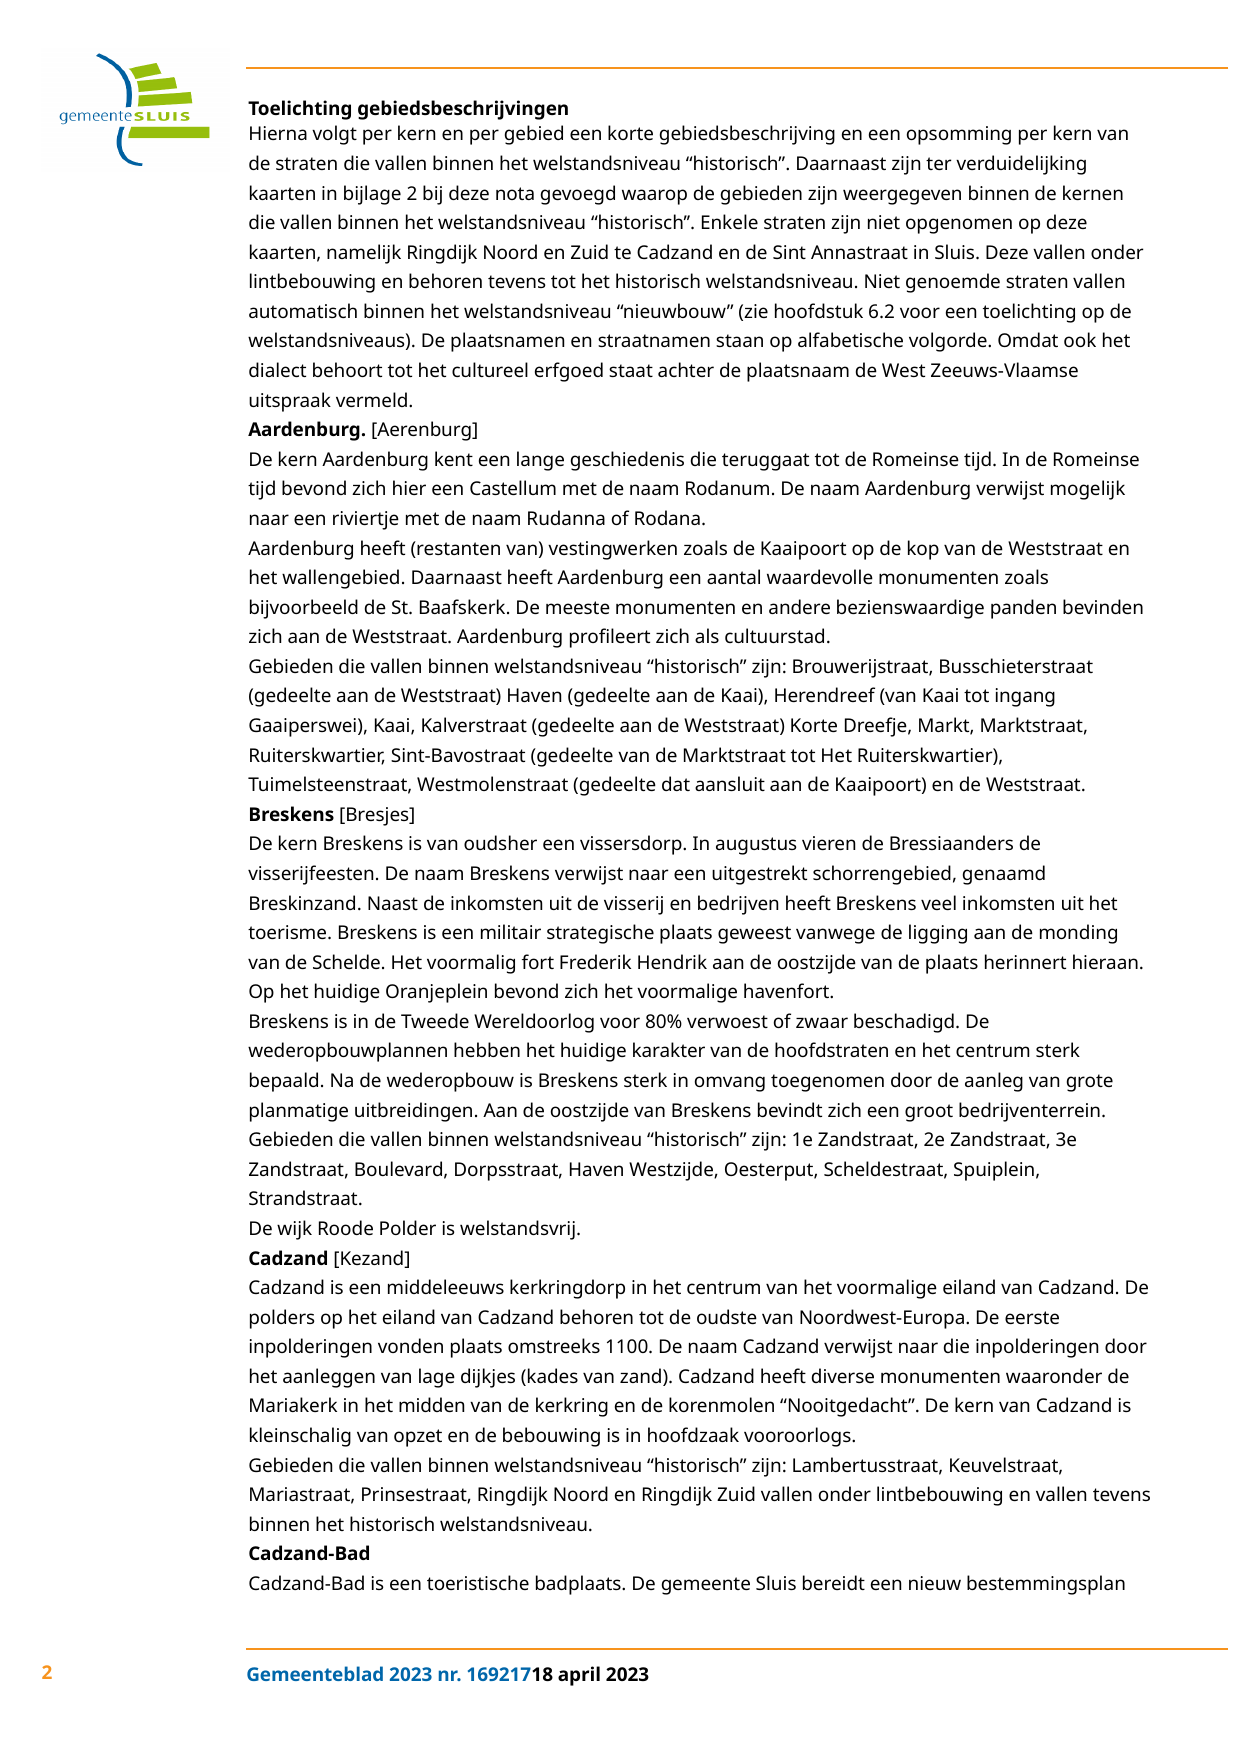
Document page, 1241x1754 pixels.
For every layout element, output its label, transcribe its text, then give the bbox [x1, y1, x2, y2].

text Breskens [Bresjes] [248, 801, 1152, 827]
text Gebieden die vallen binnen welstandsniveau “historisch” zijn: Brouwerijstraat, Busschieterstraat (gedeelte aan de Weststraat) Haven (gedeelte aan de Kaai), Herendreef (van Kaai tot ingang Gaaiperswei), Kaai, Kalverstraat (gedeelte aan de Weststraat) Korte Dreefje, Markt, Marktstraat, Ruiterskwartier, Sint-Bavostraat (gedeelte van de Marktstraat tot Het Ruiterskwartier), Tuimelsteenstraat, Westmolenstraat (gedeelte dat aansluit aan de Kaaipoort) en de Weststraat. [248, 653, 1152, 797]
text Toelichting gebiedsbeschrijvingen [248, 95, 1152, 121]
text Cadzand-Bad is een toeristische badplaats. De gemeente Sluis bereidt een nieuw bestemmingsplan [248, 1570, 1152, 1596]
text Breskens is in de Tweede Wereldoorlog voor 80% verwoest of zwaar beschadigd. De wederopbouwplannen hebben het huidige karakter van de hoofdstraten en het centrum sterk bepaald. Na de wederopbouw is Breskens sterk in omvang toegenomen door de aanleg van grote planmatige uitbreidingen. Aan de oostzijde van Breskens bevindt zich een groot bedrijventerrein. Gebieden die vallen binnen welstandsniveau “historisch” zijn: 1e Zandstraat, 2e Zandstraat, 3e Zandstraat, Boulevard, Dorpsstraat, Haven Westzijde, Oesterput, Scheldestraat, Spuiplein, Strandstraat. [248, 1008, 1152, 1211]
text De kern Aardenburg kent een lange geschiedenis die teruggaat tot de Romeinse tijd. In de Romeinse tijd bevond zich hier een Castellum met de naam Rodanum. De naam Aardenburg verwijst mogelijk naar een riviertje met de naam Rudanna of Rodana. [248, 446, 1152, 531]
text Cadzand is een middeleeuws kerkringdorp in het centrum van het voormalige eiland van Cadzand. De polders op het eiland van Cadzand behoren tot de oudste van Noordwest-Europa. De eerste inpolderingen vonden plaats omstreeks 1100. De naam Cadzand verwijst naar die inpolderingen door het aanleggen van lage dijkjes (kades van zand). Cadzand heeft diverse monumenten waaronder de Mariakerk in het midden van de kerkring en de korenmolen “Nooitgedacht”. De kern van Cadzand is kleinschalig van opzet en de bebouwing is in hoofdzaak vooroorlogs. [248, 1274, 1152, 1448]
text Aardenburg heeft (restanten van) vestingwerken zoals de Kaaipoort op de kop van de Weststraat en het wallengebied. Daarnaast heeft Aardenburg een aantal waardevolle monumenten zoals bijvoorbeeld de St. Baafskerk. De meeste monumenten en andere bezienswaardige panden bevinden zich aan de Weststraat. Aardenburg profileert zich als cultuurstad. [248, 535, 1152, 649]
text Cadzand [Kezand] [248, 1245, 1152, 1270]
text Gebieden die vallen binnen welstandsniveau “historisch” zijn: Lambertusstraat, Keuvelstraat, Mariastraat, Prinsestraat, Ringdijk Noord en Ringdijk Zuid vallen onder lintbebouwing en vallen tevens binnen het historisch welstandsniveau. [248, 1452, 1152, 1537]
text Cadzand-Bad [248, 1541, 1152, 1566]
text Hierna volgt per kern en per gebied een korte gebiedsbeschrijving en een opsomming per kern van de straten die vallen binnen het welstandsniveau “historisch”. Daarnaast zijn ter verduidelijking kaarten in bijlage 2 bij deze nota gevoegd waarop de gebieden zijn weergegeven binnen de kernen die vallen binnen het welstandsniveau “historisch’’. Enkele straten zijn niet opgenomen op deze kaarten, namelijk Ringdijk Noord en Zuid te Cadzand en de Sint Annastraat in Sluis. Deze vallen onder lintbebouwing en behoren tevens tot het historisch welstandsniveau. Niet genoemde straten vallen automatisch binnen het welstandsniveau “nieuwbouw” (zie hoofdstuk 6.2 voor een toelichting op de welstandsniveaus). De plaatsnamen en straatnamen staan op alfabetische volgorde. Omdat ook het dialect behoort tot het cultureel erfgoed staat achter de plaatsnaam de West Zeeuws-Vlaamse uitspraak vermeld. [248, 121, 1152, 412]
text Aardenburg. [Aerenburg] [248, 416, 1152, 442]
picture [41, 47, 231, 172]
text De wijk Roode Polder is welstandsvrij. [248, 1215, 1152, 1241]
text De kern Breskens is van oudsher een vissersdorp. In augustus vieren de Bressiaanders de visserijfeesten. De naam Breskens verwijst naar een uitgestrekt schorrengebied, genaamd Breskinzand. Naast de inkomsten uit de visserij en bedrijven heeft Breskens veel inkomsten uit het toerisme. Breskens is een militair strategische plaats geweest vanwege de ligging aan de monding van de Schelde. Het voormalig fort Frederik Hendrik aan de oostzijde van de plaats herinnert hieraan. Op het huidige Oranjeplein bevond zich het voormalige havenfort. [248, 831, 1152, 1004]
